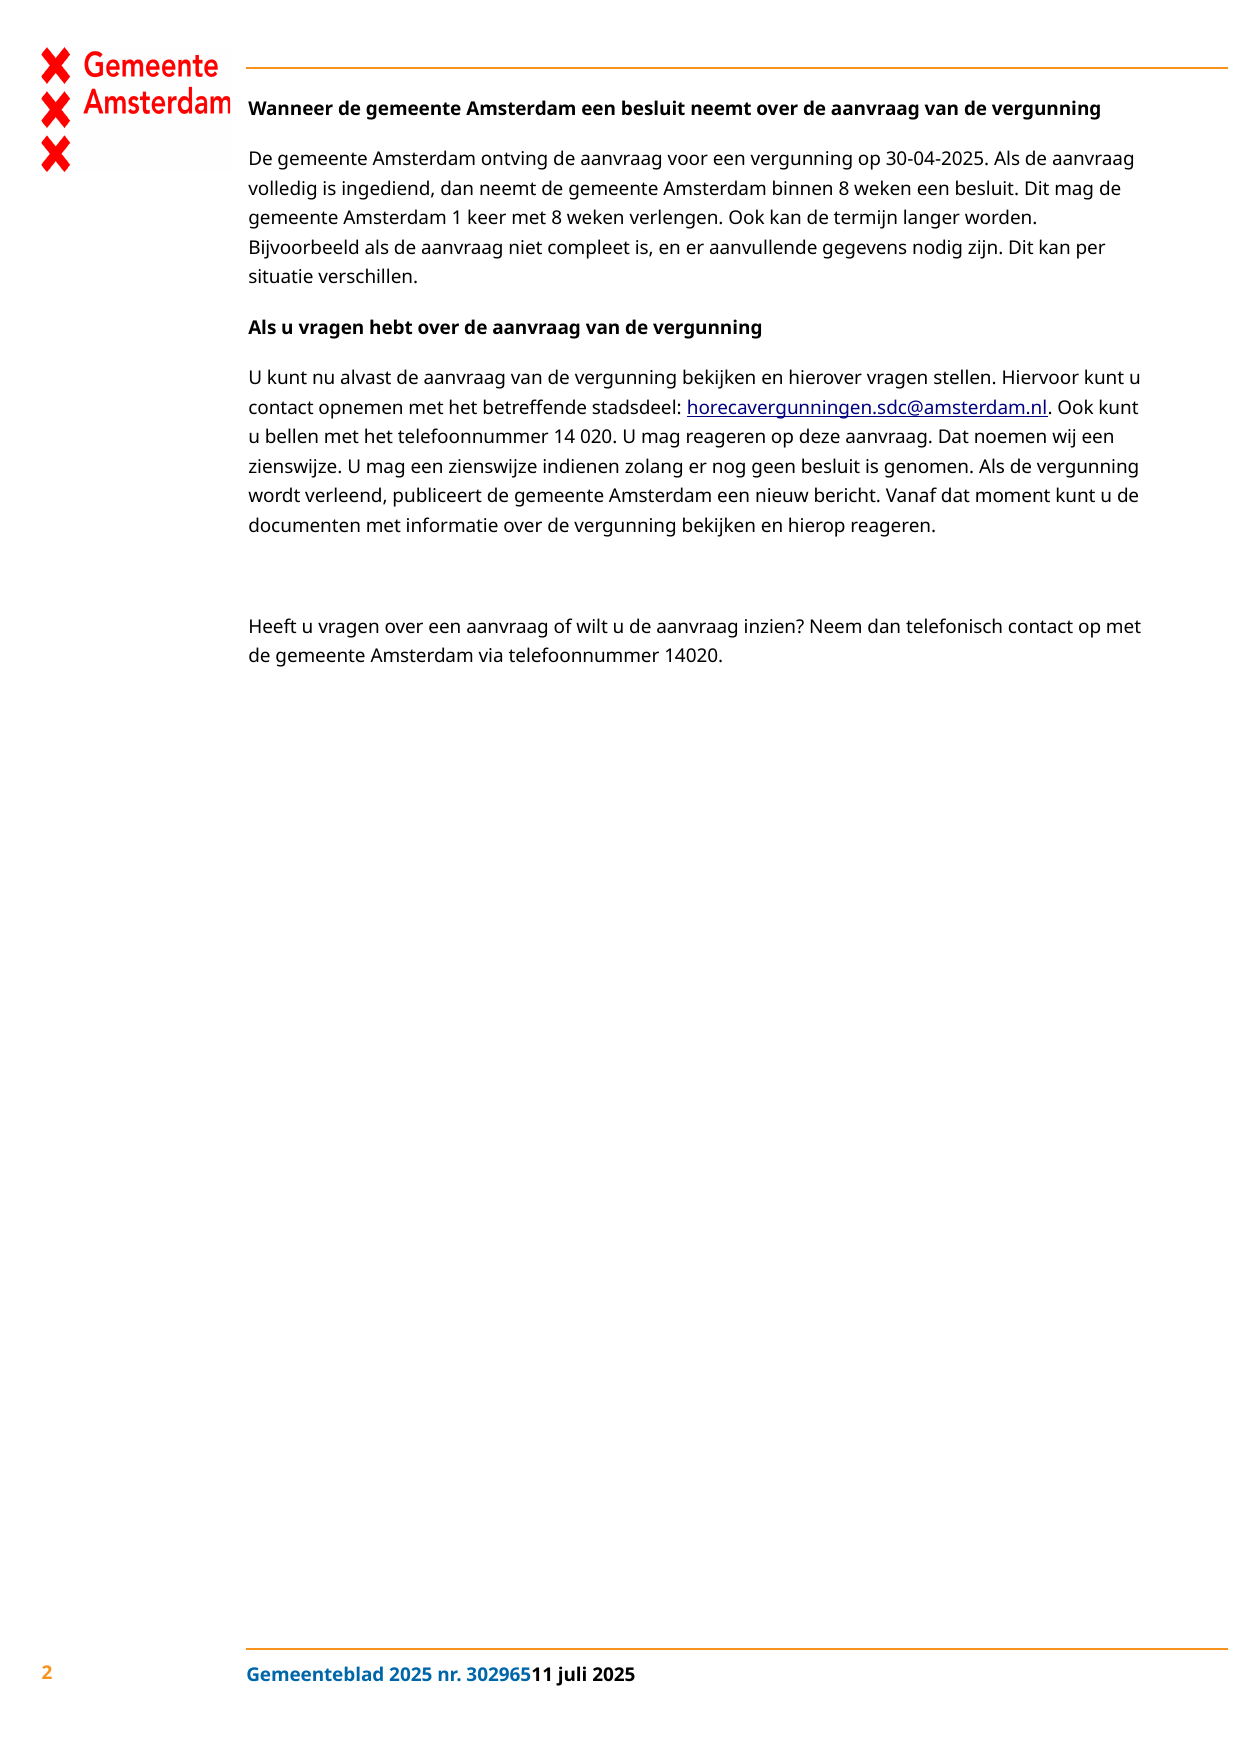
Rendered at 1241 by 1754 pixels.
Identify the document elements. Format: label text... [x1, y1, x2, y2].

text U kunt nu alvast de aanvraag van de vergunning bekijken en hierover vragen stellen. Hiervoor kunt u contact opnemen met het betreffende stadsdeel: horecavergunningen.sdc@amsterdam.nl. Ook kunt u bellen met het telefoonnummer 14 020. U mag reageren op deze aanvraag. Dat noemen wij een zienswijze. U mag een zienswijze indienen zolang er nog geen besluit is genomen. Als de vergunning wordt verleend, publiceert de gemeente Amsterdam een nieuw bericht. Vanaf dat moment kunt u de documenten met informatie over de vergunning bekijken en hierop reageren. [248, 364, 1152, 538]
text Wanneer de gemeente Amsterdam een besluit neemt over de aanvraag van de vergunning [248, 95, 1152, 121]
text Heeft u vragen over een aanvraag of wilt u de aanvraag inzien? Neem dan telefonisch contact op met de gemeente Amsterdam via telefoonnummer 14020. [248, 613, 1152, 668]
text Als u vragen hebt over de aanvraag van de vergunning [248, 314, 1152, 340]
text De gemeente Amsterdam ontving de aanvraag voor een vergunning op 30-04-2025. Als de aanvraag volledig is ingediend, dan neemt de gemeente Amsterdam binnen 8 weken een besluit. Dit mag de gemeente Amsterdam 1 keer met 8 weken verlengen. Ook kan de termijn langer worden. Bijvoorbeeld als de aanvraag niet compleet is, en er aanvullende gegevens nodig zijn. Dit kan per situatie verschillen. [248, 145, 1152, 289]
picture [41, 47, 231, 172]
